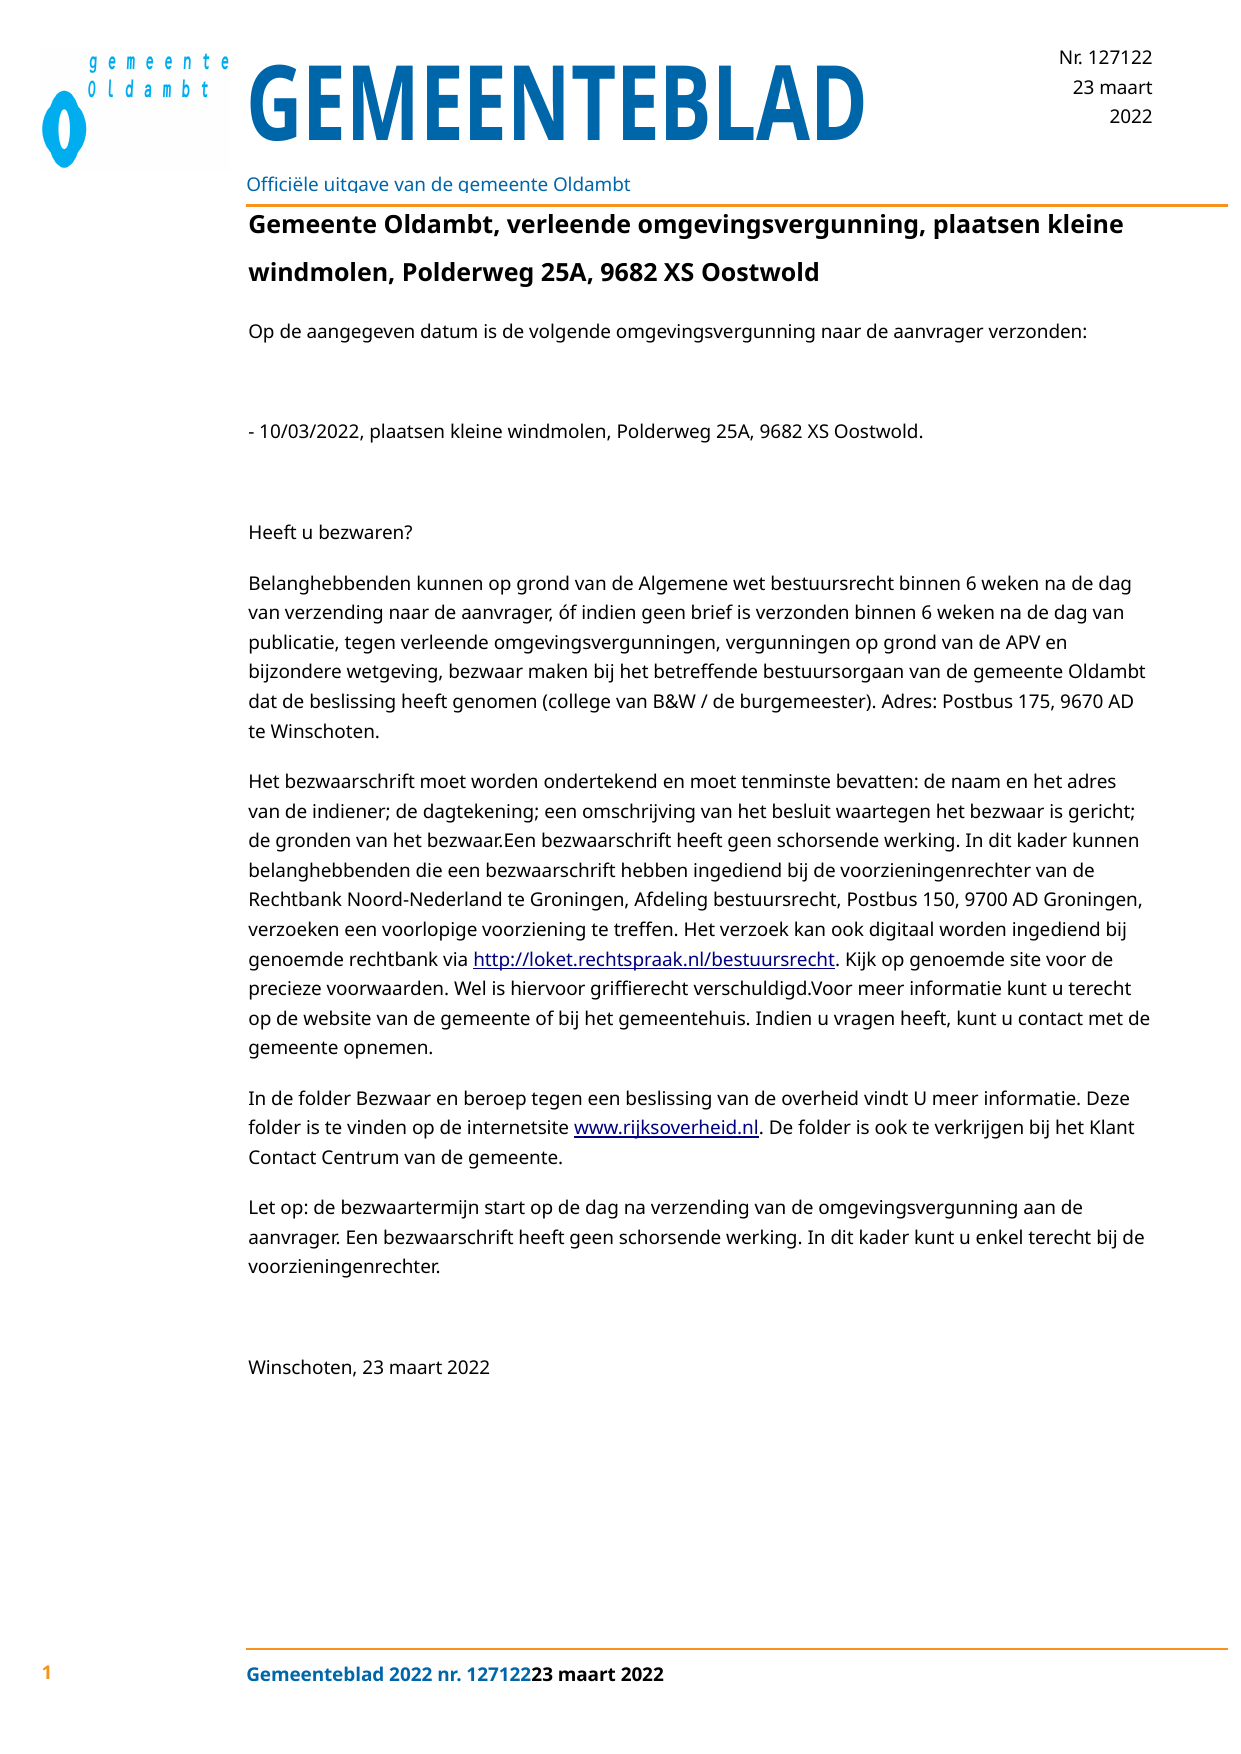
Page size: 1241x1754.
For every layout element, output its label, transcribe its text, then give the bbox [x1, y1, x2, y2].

text Let op: de bezwaartermijn start op de dag na verzending van de omgevingsvergunning aan de aanvrager. Een bezwaarschrift heeft geen schorsende werking. In dit kader kunt u enkel terecht bij de voorzieningenrechter. [248, 1194, 1152, 1279]
text Het bezwaarschrift moet worden ondertekend en moet tenminste bevatten: de naam en het adres van de indiener; de dagtekening; een omschrijving van het besluit waartegen het bezwaar is gericht; de gronden van het bezwaar.Een bezwaarschrift heeft geen schorsende werking. In dit kader kunnen belanghebbenden die een bezwaarschrift hebben ingediend bij de voorzieningenrechter van de Rechtbank Noord-Nederland te Groningen, Afdeling bestuursrecht, Postbus 150, 9700 AD Groningen, verzoeken een voorlopige voorziening te treffen. Het verzoek kan ook digitaal worden ingediend bij genoemde rechtbank via http://loket.rechtspraak.nl/bestuursrecht. Kijk op genoemde site voor de precieze voorwaarden. Wel is hiervoor griffierecht verschuldigd.Voor meer informatie kunt u terecht op de website van de gemeente of bij het gemeentehuis. Indien u vragen heeft, kunt u contact met de gemeente opnemen. [248, 768, 1152, 1060]
text In de folder Bezwaar en beroep tegen een beslissing van de overheid vindt U meer informatie. Deze folder is te vinden op de internetsite www.rijksoverheid.nl. De folder is ook te verkrijgen bij het Klant Contact Centrum van de gemeente. [248, 1085, 1152, 1170]
text Winschoten, 23 maart 2022 [248, 1354, 1152, 1380]
text Op de aangegeven datum is de volgende omgevingsvergunning naar de aanvrager verzonden: [248, 318, 1152, 344]
text - 10/03/2022, plaatsen kleine windmolen, Polderweg 25A, 9682 XS Oostwold. [248, 419, 1152, 444]
picture [41, 47, 231, 172]
text Belanghebbenden kunnen op grond van de Algemene wet bestuursrecht binnen 6 weken na de dag van verzending naar de aanvrager, óf indien geen brief is verzonden binnen 6 weken na de dag van publicatie, tegen verleende omgevingsvergunningen, vergunningen op grond van de APV en bijzondere wetgeving, bezwaar maken bij het betreffende bestuursorgaan van de gemeente Oldambt dat de beslissing heeft genomen (college van B&W / de burgemeester). Adres: Postbus 175, 9670 AD te Winschoten. [248, 570, 1152, 744]
text Gemeente Oldambt, verleende omgevingsvergunning, plaatsen kleine windmolen, Polderweg 25A, 9682 XS Oostwold [248, 207, 1152, 288]
text Heeft u bezwaren? [248, 519, 1152, 545]
